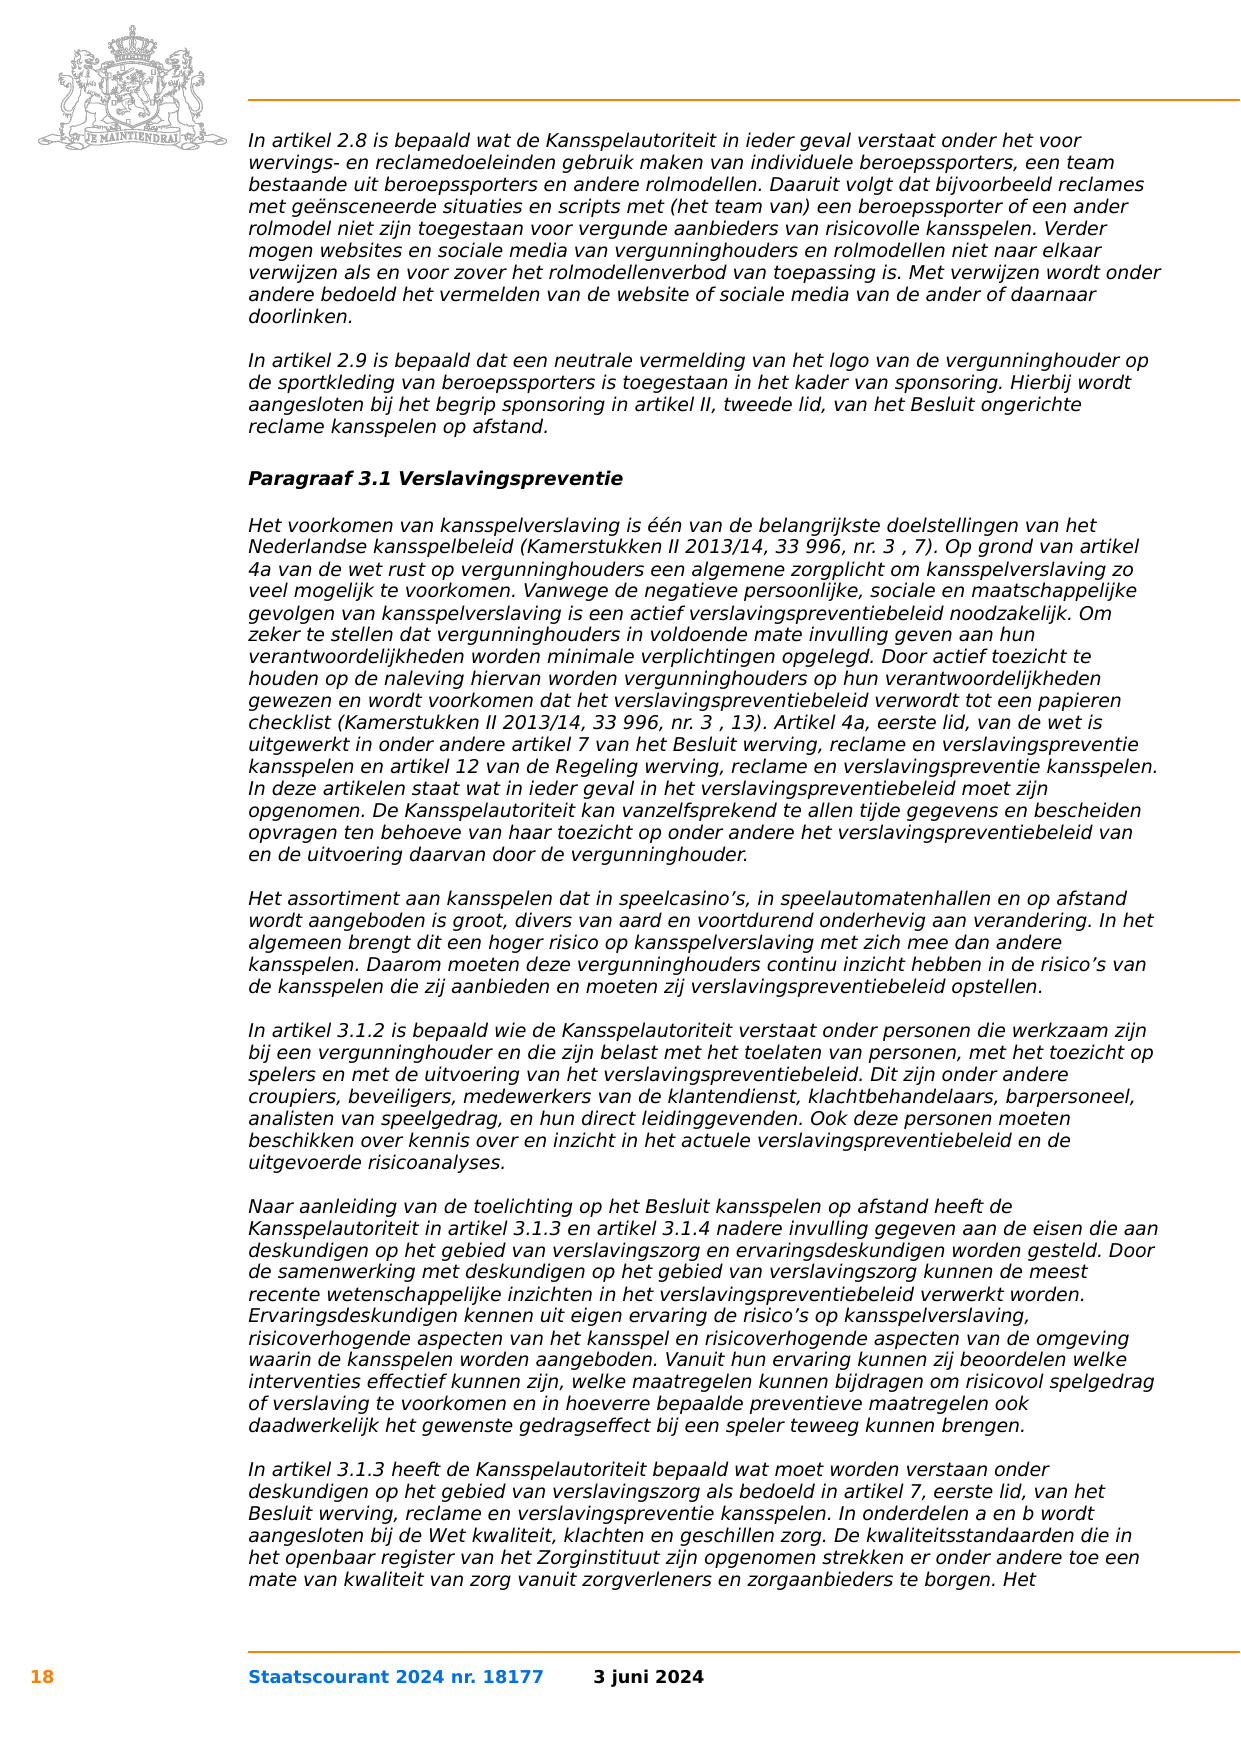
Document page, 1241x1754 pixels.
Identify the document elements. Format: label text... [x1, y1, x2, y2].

text In artikel 3.1.3 heeft de Kansspelautoriteit bepaald wat moet worden verstaan onder deskundigen op het gebied van verslavingszorg als bedoeld in artikel 7, eerste lid, van het Besluit werving, reclame en verslavingspreventie kansspelen. In onderdelen a en b wordt aangesloten bij de Wet kwaliteit, klachten en geschillen zorg. De kwaliteitsstandaarden die in het openbaar register van het Zorginstituut zijn opgenomen strekken er onder andere toe een mate van kwaliteit van zorg vanuit zorgverleners en zorgaanbieders te borgen. Het [248, 1459, 1163, 1591]
text Het assortiment aan kansspelen dat in speelcasino’s, in speelautomatenhallen en op afstand wordt aangeboden is groot, divers van aard en voortdurend onderhevig aan verandering. In het algemeen brengt dit een hoger risico op kansspelverslaving met zich mee dan andere kansspelen. Daarom moeten deze vergunninghouders continu inzicht hebben in de risico’s van de kansspelen die zij aanbieden en moeten zij verslavingspreventiebeleid opstellen. [248, 888, 1163, 998]
subtitle Paragraaf 3.1 Verslavingspreventie [248, 467, 1163, 489]
text In artikel 2.8 is bepaald wat de Kansspelautoriteit in ieder geval verstaat onder het voor wervings- en reclamedoeleinden gebruik maken van individuele beroepssporters, een team bestaande uit beroepssporters en andere rolmodellen. Daaruit volgt dat bijvoorbeeld reclames met geënsceneerde situaties en scripts met (het team van) een beroepssporter of een ander rolmodel niet zijn toegestaan voor vergunde aanbieders van risicovolle kansspelen. Verder mogen websites en sociale media van vergunninghouders en rolmodellen niet naar elkaar verwijzen als en voor zover het rolmodellenverbod van toepassing is. Met verwijzen wordt onder andere bedoeld het vermelden van de website of sociale media van de ander of daarnaar doorlinken. [248, 130, 1163, 328]
text Het voorkomen van kansspelverslaving is één van de belangrijkste doelstellingen van het Nederlandse kansspelbeleid (Kamerstukken II 2013/14, 33 996, nr. 3 , 7). Op grond van artikel 4a van de wet rust op vergunninghouders een algemene zorgplicht om kansspelverslaving zo veel mogelijk te voorkomen. Vanwege de negatieve persoonlijke, sociale en maatschappelijke gevolgen van kansspelverslaving is een actief verslavingspreventiebeleid noodzakelijk. Om zeker te stellen dat vergunninghouders in voldoende mate invulling geven aan hun verantwoordelijkheden worden minimale verplichtingen opgelegd. Door actief toezicht te houden op de naleving hiervan worden vergunninghouders op hun verantwoordelijkheden gewezen en wordt voorkomen dat het verslavingspreventiebeleid verwordt tot een papieren checklist (Kamerstukken II 2013/14, 33 996, nr. 3 , 13). Artikel 4a, eerste lid, van de wet is uitgewerkt in onder andere artikel 7 van het Besluit werving, reclame en verslavingspreventie kansspelen en artikel 12 van de Regeling werving, reclame en verslavingspreventie kansspelen. In deze artikelen staat wat in ieder geval in het verslavingspreventiebeleid moet zijn opgenomen. De Kansspelautoriteit kan vanzelfsprekend te allen tijde gegevens en bescheiden opvragen ten behoeve van haar toezicht op onder andere het verslavingspreventiebeleid van en de uitvoering daarvan door de vergunninghouder. [248, 514, 1163, 866]
text Naar aanleiding van de toelichting op het Besluit kansspelen op afstand heeft de Kansspelautoriteit in artikel 3.1.3 en artikel 3.1.4 nadere invulling gegeven aan de eisen die aan deskundigen op het gebied van verslavingszorg en ervaringsdeskundigen worden gesteld. Door de samenwerking met deskundigen op het gebied van verslavingszorg kunnen de meest recente wetenschappelijke inzichten in het verslavingspreventiebeleid verwerkt worden. Ervaringsdeskundigen kennen uit eigen ervaring de risico’s op kansspelverslaving, risicoverhogende aspecten van het kansspel en risicoverhogende aspecten van de omgeving waarin de kansspelen worden aangeboden. Vanuit hun ervaring kunnen zij beoordelen welke interventies effectief kunnen zijn, welke maatregelen kunnen bijdragen om risicovol spelgedrag of verslaving te voorkomen en in hoeverre bepaalde preventieve maatregelen ook daadwerkelijk het gewenste gedragseffect bij een speler teweeg kunnen brengen. [248, 1196, 1163, 1437]
text In artikel 3.1.2 is bepaald wie de Kansspelautoriteit verstaat onder personen die werkzaam zijn bij een vergunninghouder en die zijn belast met het toelaten van personen, met het toezicht op spelers en met de uitvoering van het verslavingspreventiebeleid. Dit zijn onder andere croupiers, beveiligers, medewerkers van de klantendienst, klachtbehandelaars, barpersoneel, analisten van speelgedrag, en hun direct leidinggevenden. Ook deze personen moeten beschikken over kennis over en inzicht in het actuele verslavingspreventiebeleid en de uitgevoerde risicoanalyses. [248, 1020, 1163, 1174]
picture [38, 25, 227, 150]
text In artikel 2.9 is bepaald dat een neutrale vermelding van het logo van de vergunninghouder op de sportkleding van beroepssporters is toegestaan in het kader van sponsoring. Hierbij wordt aangesloten bij het begrip sponsoring in artikel II, tweede lid, van het Besluit ongerichte reclame kansspelen op afstand. [248, 349, 1163, 437]
